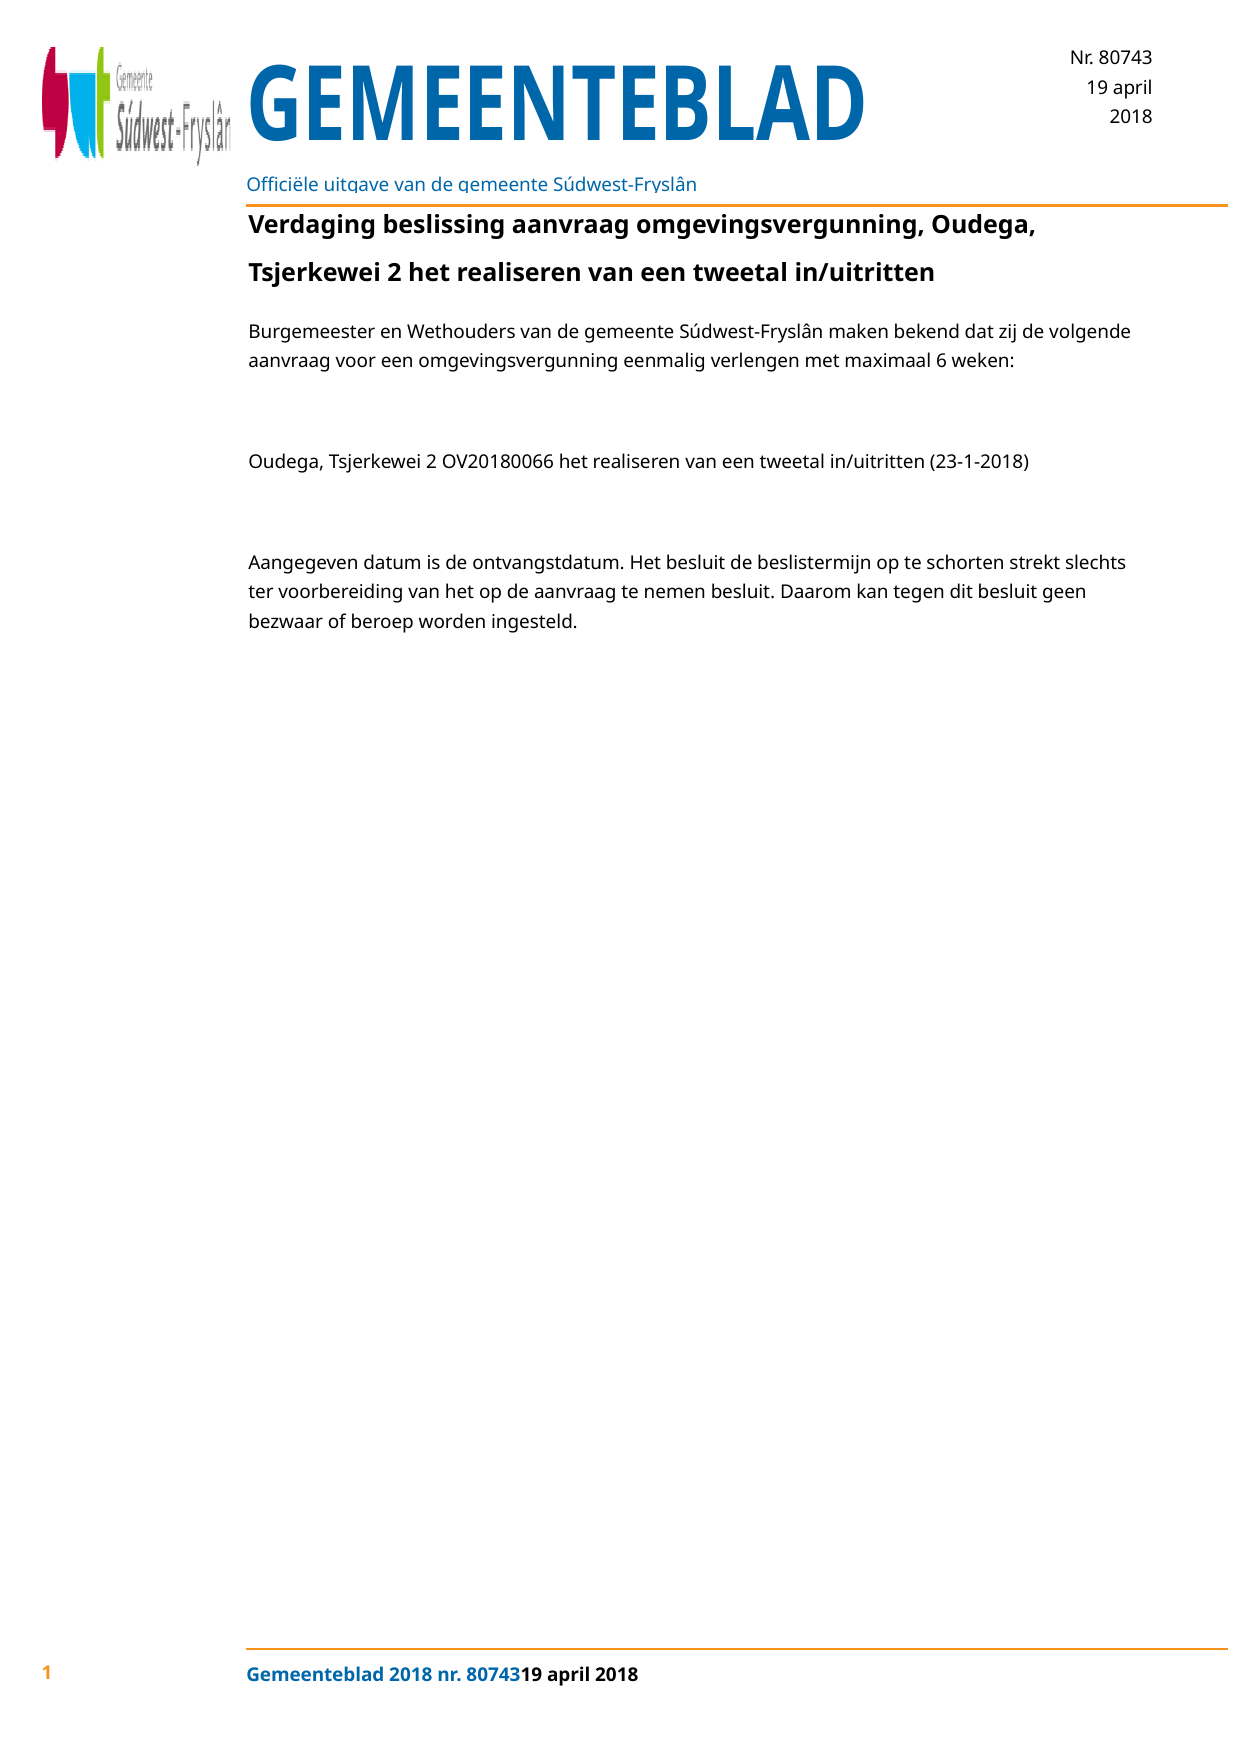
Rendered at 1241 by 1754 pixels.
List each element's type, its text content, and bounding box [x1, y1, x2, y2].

picture [41, 47, 231, 172]
text Verdaging beslissing aanvraag omgevingsvergunning, Oudega, Tsjerkewei 2 het realiseren van een tweetal in/uitritten [248, 207, 1152, 288]
text Burgemeester en Wethouders van de gemeente Súdwest-Fryslân maken bekend dat zij de volgende aanvraag voor een omgevingsvergunning eenmalig verlengen met maximaal 6 weken: [248, 318, 1152, 373]
text Aangegeven datum is de ontvangstdatum. Het besluit de beslistermijn op te schorten strekt slechts ter voorbereiding van het op de aanvraag te nemen besluit. Daarom kan tegen dit besluit geen bezwaar of beroep worden ingesteld. [248, 549, 1152, 634]
text Oudega, Tsjerkewei 2 OV20180066 het realiseren van een tweetal in/uitritten (23-1-2018) [248, 448, 1152, 474]
